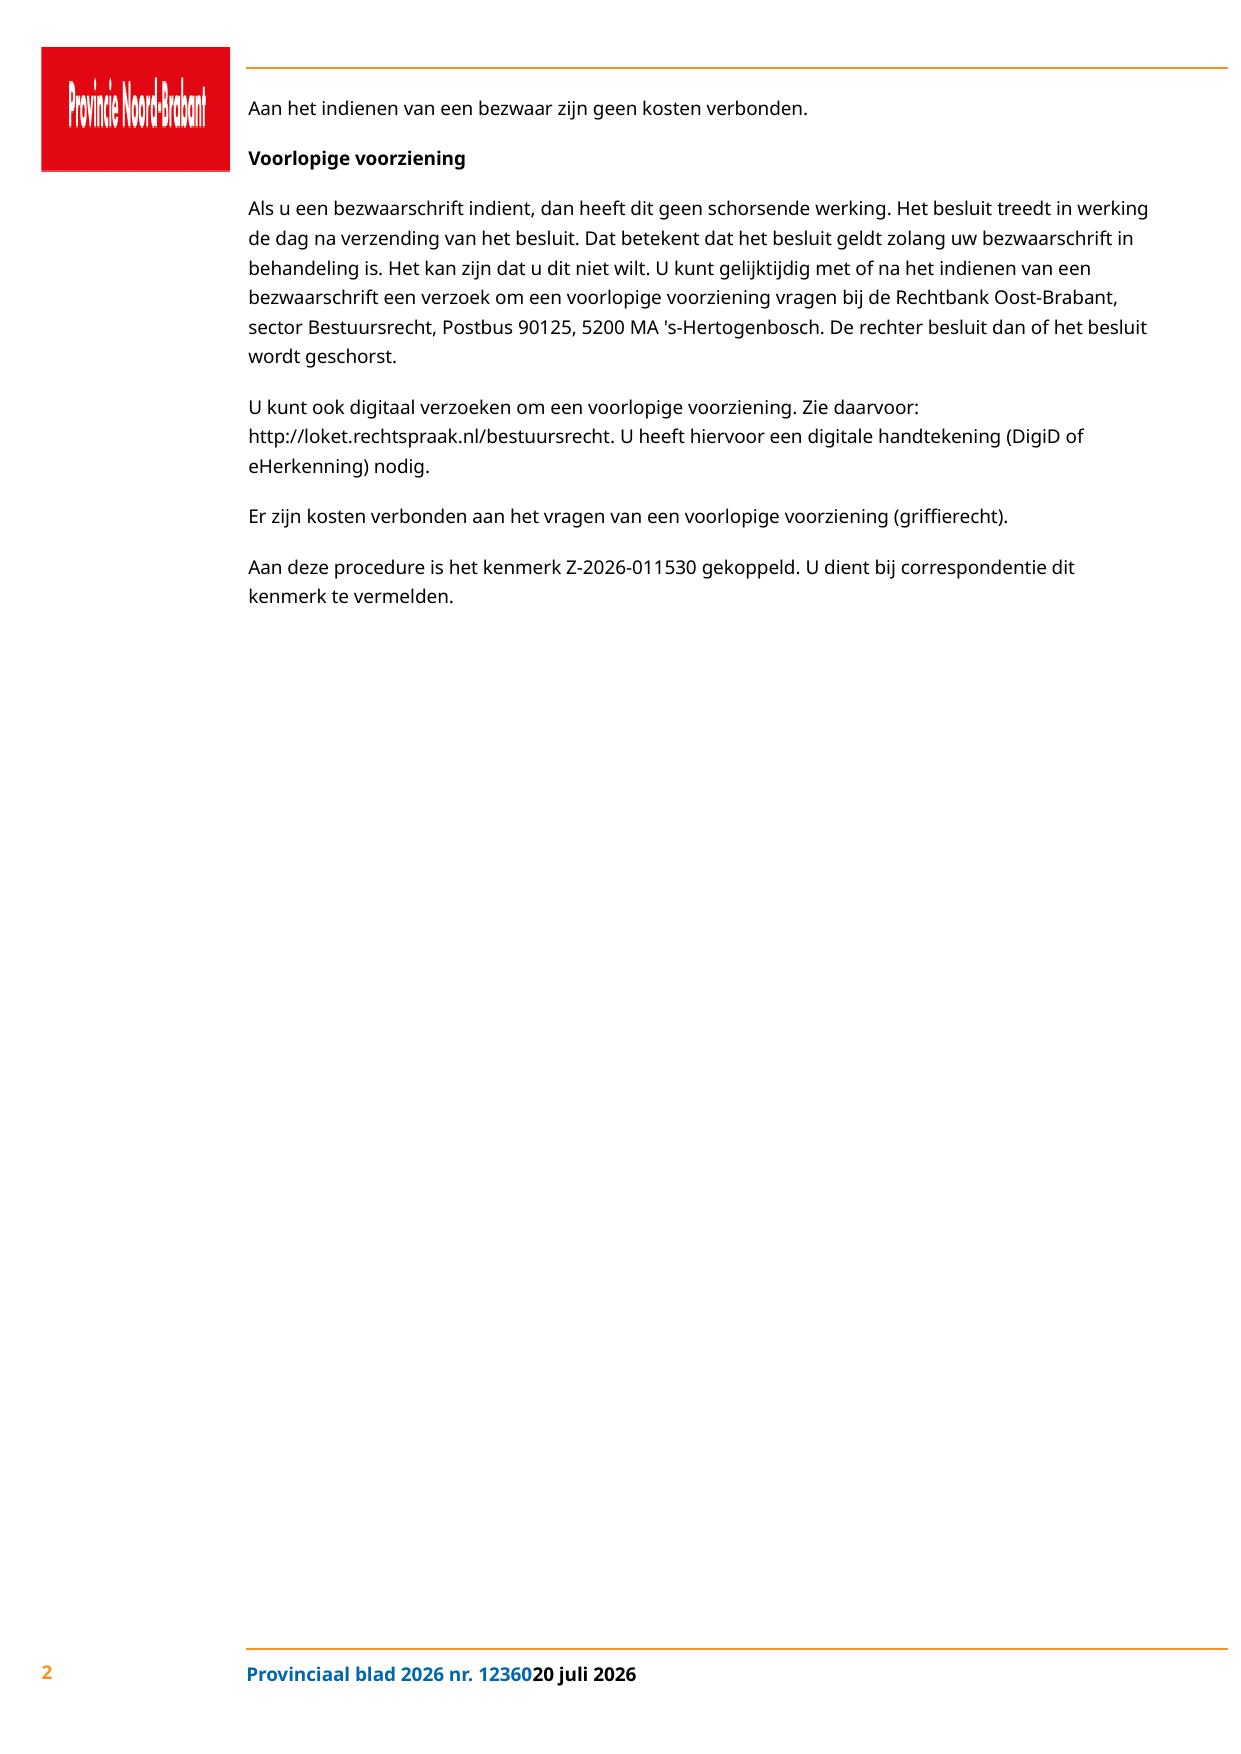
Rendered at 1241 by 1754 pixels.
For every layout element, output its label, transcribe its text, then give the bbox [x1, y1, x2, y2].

text Voorlopige voorziening [248, 145, 1152, 171]
text Aan deze procedure is het kenmerk Z-2026-011530 gekoppeld. U dient bij correspondentie dit kenmerk te vermelden. [248, 554, 1152, 609]
text U kunt ook digitaal verzoeken om een voorlopige voorziening. Zie daarvoor: http://loket.rechtspraak.nl/bestuursrecht. U heeft hiervoor een digitale handtekening (DigiD of eHerkenning) nodig. [248, 394, 1152, 479]
text Als u een bezwaarschrift indient, dan heeft dit geen schorsende werking. Het besluit treedt in werking de dag na verzending van het besluit. Dat betekent dat het besluit geldt zolang uw bezwaarschrift in behandeling is. Het kan zijn dat u dit niet wilt. U kunt gelijktijdig met of na het indienen van een bezwaarschrift een verzoek om een voorlopige voorziening vragen bij de Rechtbank Oost-Brabant, sector Bestuursrecht, Postbus 90125, 5200 MA 's‑Hertogenbosch. De rechter besluit dan of het besluit wordt geschorst. [248, 196, 1152, 369]
text Aan het indienen van een bezwaar zijn geen kosten verbonden. [248, 95, 1152, 121]
picture [41, 47, 231, 172]
text Er zijn kosten verbonden aan het vragen van een voorlopige voorziening (griffierecht). [248, 503, 1152, 529]
